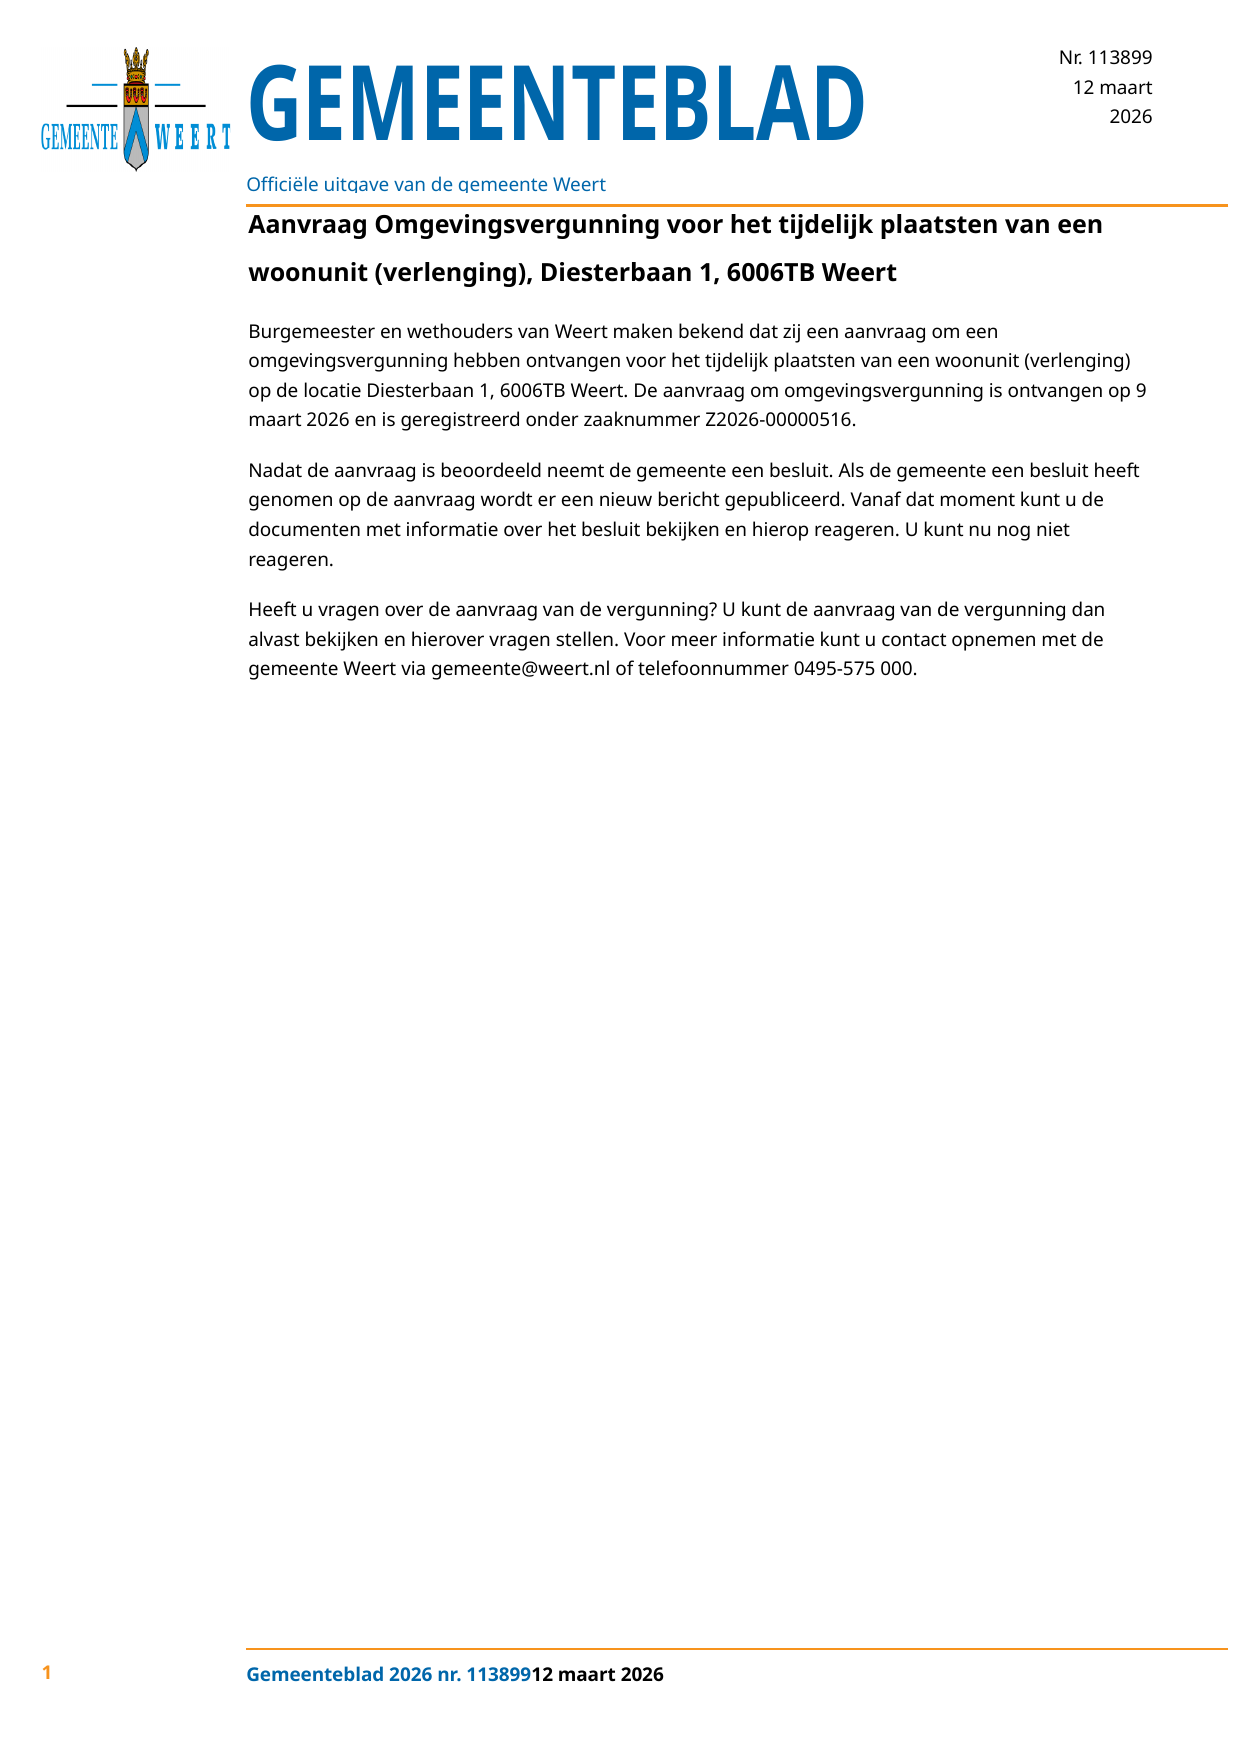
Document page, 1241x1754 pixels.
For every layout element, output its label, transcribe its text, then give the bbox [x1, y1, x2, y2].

picture [41, 47, 231, 172]
text Aanvraag Omgevingsvergunning voor het tijdelijk plaatsten van een woonunit (verlenging), Diesterbaan 1, 6006TB Weert [248, 207, 1152, 288]
text Burgemeester en wethouders van Weert maken bekend dat zij een aanvraag om een omgevingsvergunning hebben ontvangen voor het tijdelijk plaatsten van een woonunit (verlenging) op de locatie Diesterbaan 1, 6006TB Weert. De aanvraag om omgevingsvergunning is ontvangen op 9 maart 2026 en is geregistreerd onder zaaknummer Z2026-00000516. [248, 318, 1152, 432]
text Heeft u vragen over de aanvraag van de vergunning? U kunt de aanvraag van de vergunning dan alvast bekijken en hierover vragen stellen. Voor meer informatie kunt u contact opnemen met de gemeente Weert via gemeente@weert.nl of telefoonnummer 0495-575 000. [248, 596, 1152, 681]
text Nadat de aanvraag is beoordeeld neemt de gemeente een besluit. Als de gemeente een besluit heeft genomen op de aanvraag wordt er een nieuw bericht gepubliceerd. Vanaf dat moment kunt u de documenten met informatie over het besluit bekijken en hierop reageren. U kunt nu nog niet reageren. [248, 457, 1152, 572]
